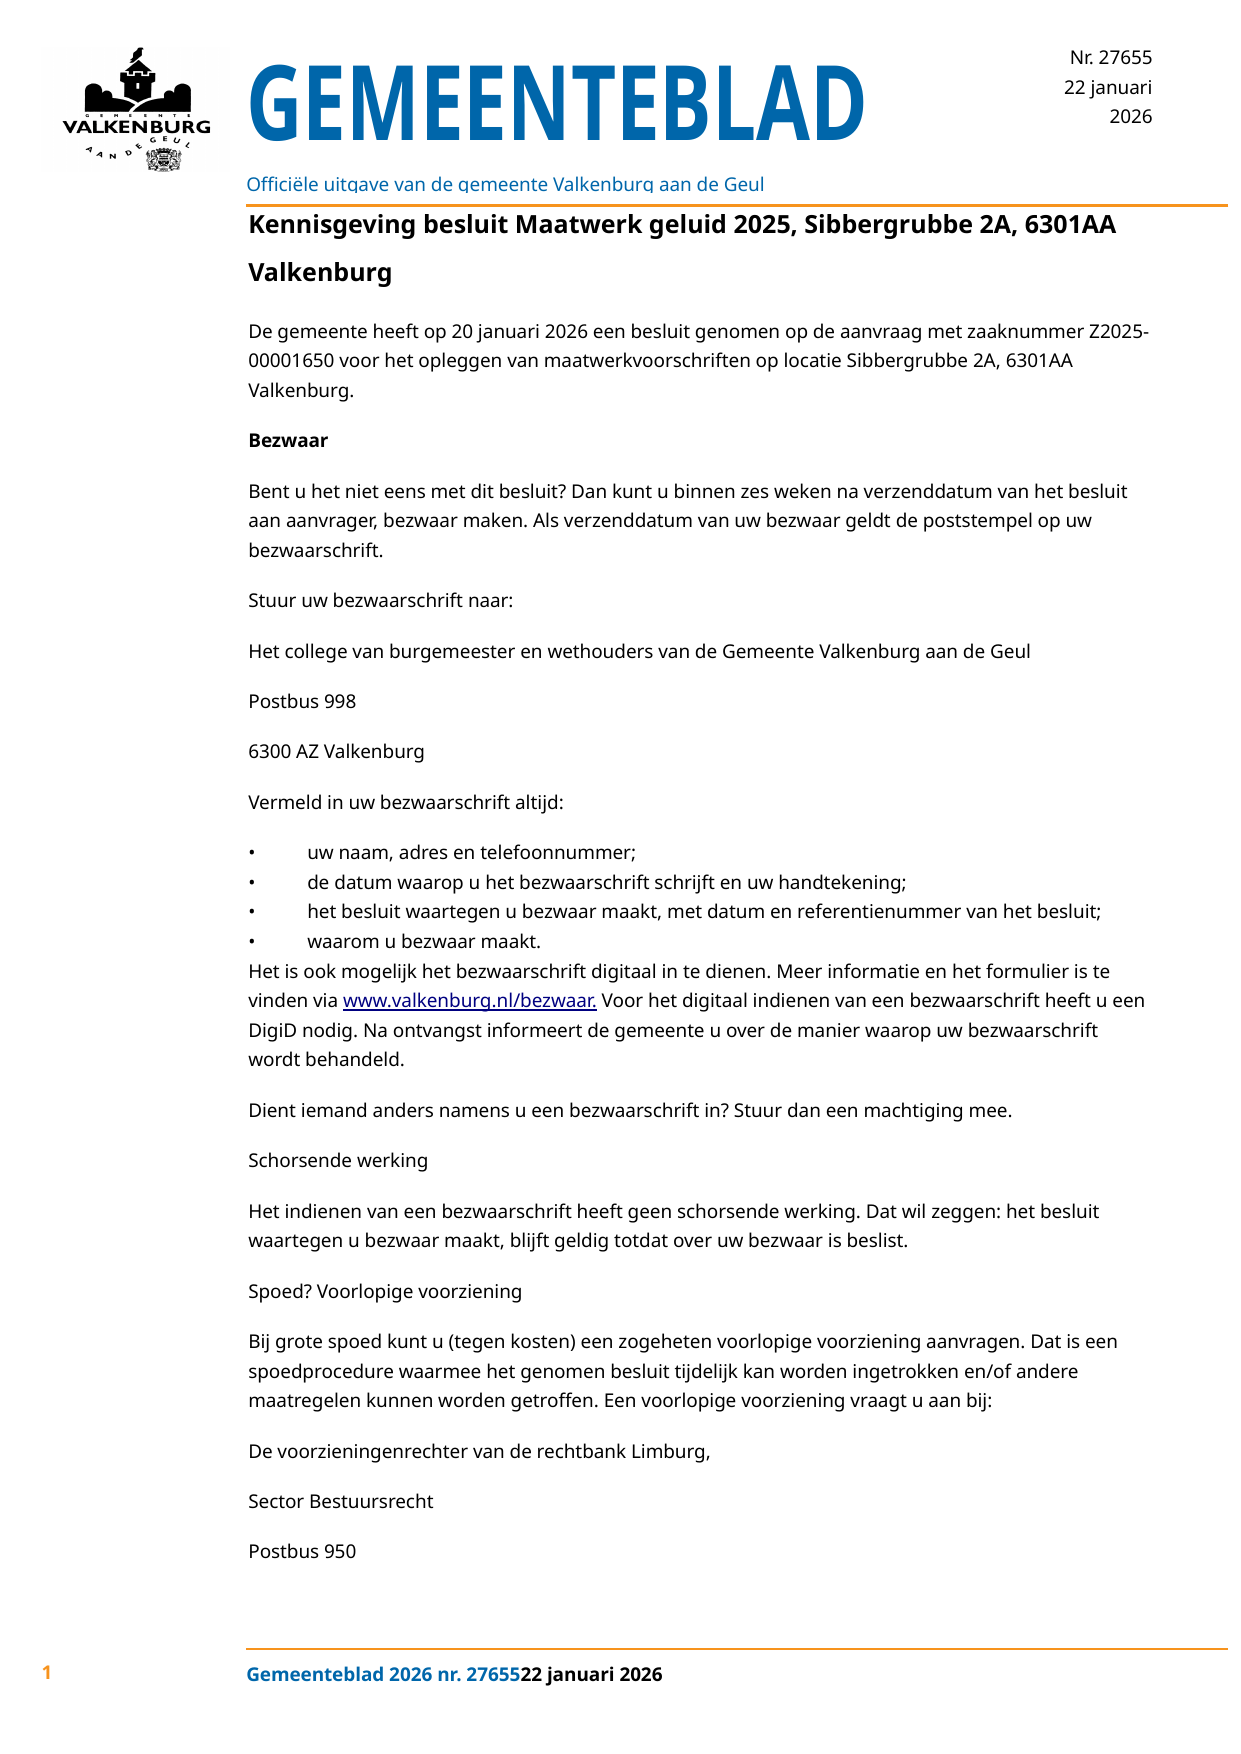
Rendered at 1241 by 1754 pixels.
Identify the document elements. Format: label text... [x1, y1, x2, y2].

text Postbus 998 [248, 688, 1152, 714]
text Kennisgeving besluit Maatwerk geluid 2025, Sibbergrubbe 2A, 6301AA Valkenburg [248, 207, 1152, 288]
text De voorzieningenrechter van de rechtbank Limburg, [248, 1438, 1152, 1464]
text Dient iemand anders namens u een bezwaarschrift in? Stuur dan een machtiging mee. [248, 1097, 1152, 1123]
list de datum waarop u het bezwaarschrift schrijft en uw handtekening; [248, 869, 1152, 895]
text Sector Bestuursrecht [248, 1488, 1152, 1514]
list uw naam, adres en telefoonnummer; [248, 839, 1152, 865]
text Postbus 950 [248, 1539, 1152, 1564]
text Spoed? Voorlopige voorziening [248, 1278, 1152, 1304]
list waarom u bezwaar maakt. [248, 928, 1152, 954]
text Bent u het niet eens met dit besluit? Dan kunt u binnen zes weken na verzenddatum van het besluit aan aanvrager, bezwaar maken. Als verzenddatum van uw bezwaar geldt de poststempel op uw bezwaarschrift. [248, 478, 1152, 563]
text 6300 AZ Valkenburg [248, 739, 1152, 764]
picture [41, 47, 231, 172]
text De gemeente heeft op 20 januari 2026 een besluit genomen op de aanvraag met zaaknummer Z2025-00001650 voor het opleggen van maatwerkvoorschriften op locatie Sibbergrubbe 2A, 6301AA Valkenburg. [248, 318, 1152, 403]
text Het college van burgemeester en wethouders van de Gemeente Valkenburg aan de Geul [248, 638, 1152, 664]
text Bij grote spoed kunt u (tegen kosten) een zogeheten voorlopige voorziening aanvragen. Dat is een spoedprocedure waarmee het genomen besluit tijdelijk kan worden ingetrokken en/of andere maatregelen kunnen worden getroffen. Een voorlopige voorziening vraagt u aan bij: [248, 1328, 1152, 1413]
text Stuur uw bezwaarschrift naar: [248, 587, 1152, 613]
text Het is ook mogelijk het bezwaarschrift digitaal in te dienen. Meer informatie en het formulier is te vinden via www.valkenburg.nl/bezwaar. Voor het digitaal indienen van een bezwaarschrift heeft u een DigiD nodig. Na ontvangst informeert de gemeente u over de manier waarop uw bezwaarschrift wordt behandeld. [248, 958, 1152, 1072]
text Bezwaar [248, 427, 1152, 453]
text Vermeld in uw bezwaarschrift altijd: [248, 789, 1152, 815]
text Schorsende werking [248, 1147, 1152, 1173]
text Het indienen van een bezwaarschrift heeft geen schorsende werking. Dat wil zeggen: het besluit waartegen u bezwaar maakt, blijft geldig totdat over uw bezwaar is beslist. [248, 1198, 1152, 1253]
list het besluit waartegen u bezwaar maakt, met datum en referentienummer van het besluit; [248, 899, 1152, 924]
